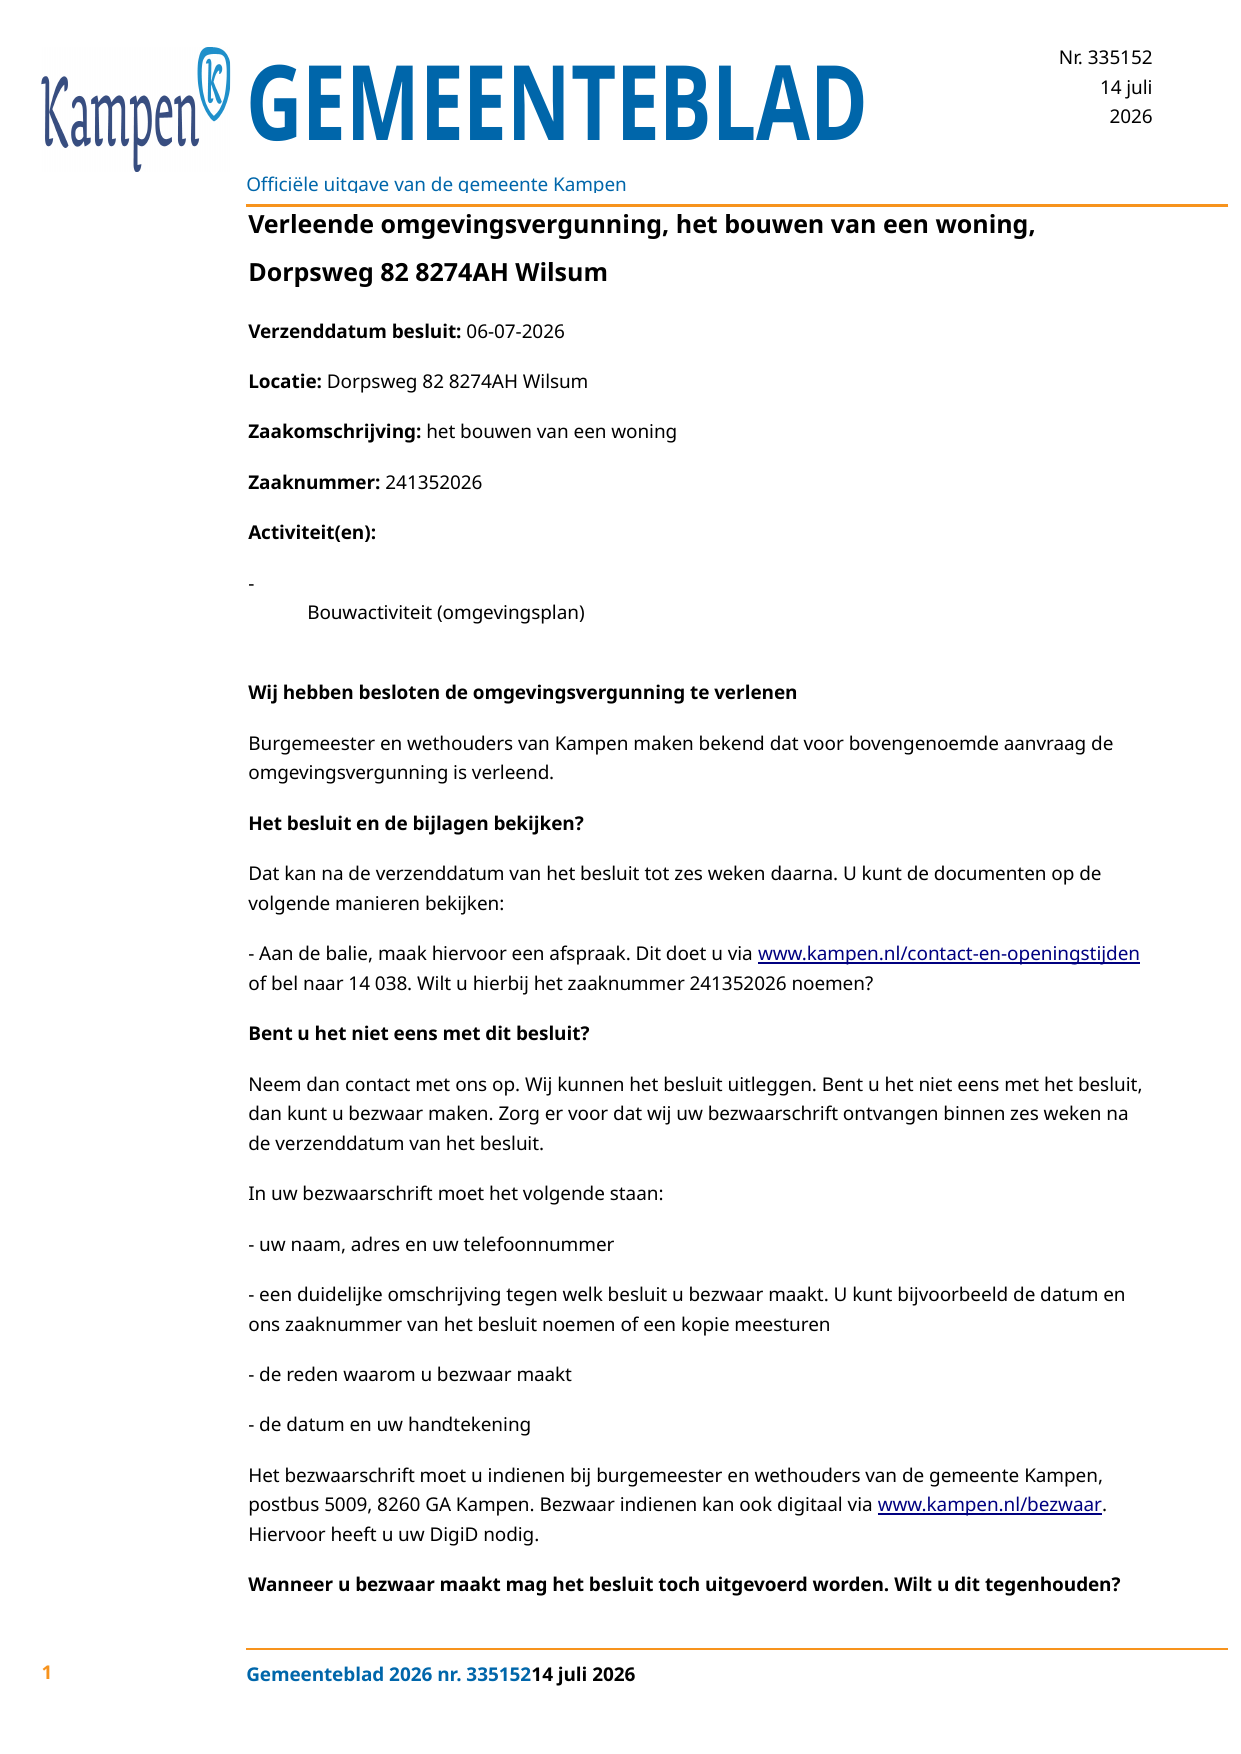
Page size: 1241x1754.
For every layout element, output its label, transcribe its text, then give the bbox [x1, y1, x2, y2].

text Wanneer u bezwaar maakt mag het besluit toch uitgevoerd worden. Wilt u dit tegenhouden? [248, 1572, 1152, 1597]
text Neem dan contact met ons op. Wij kunnen het besluit uitleggen. Bent u het niet eens met het besluit, dan kunt u bezwaar maken. Zorg er voor dat wij uw bezwaarschrift ontvangen binnen zes weken na de verzenddatum van het besluit. [248, 1071, 1152, 1156]
text Zaakomschrijving: het bouwen van een woning [248, 419, 1152, 444]
picture [41, 47, 231, 172]
text Verzenddatum besluit: 06-07-2026 [248, 318, 1152, 344]
text Het bezwaarschrift moet u indienen bij burgemeester en wethouders van de gemeente Kampen, postbus 5009, 8260 GA Kampen. Bezwaar indienen kan ook digitaal via www.kampen.nl/bezwaar. Hiervoor heeft u uw DigiD nodig. [248, 1462, 1152, 1547]
text - de reden waarom u bezwaar maakt [248, 1361, 1152, 1387]
text Dat kan na de verzenddatum van het besluit tot zes weken daarna. U kunt de documenten op de volgende manieren bekijken: [248, 860, 1152, 916]
text Burgemeester en wethouders van Kampen maken bekend dat voor bovengenoemde aanvraag de omgevingsvergunning is verleend. [248, 730, 1152, 785]
list Bouwactiviteit (omgevingsplan) [248, 599, 1152, 625]
text Het besluit en de bijlagen bekijken? [248, 810, 1152, 836]
text - de datum en uw handtekening [248, 1412, 1152, 1437]
text - uw naam, adres en uw telefoonnummer [248, 1231, 1152, 1257]
text Bent u het niet eens met dit besluit? [248, 1020, 1152, 1046]
text In uw bezwaarschrift moet het volgende staan: [248, 1180, 1152, 1206]
text Verleende omgevingsvergunning, het bouwen van een woning, Dorpsweg 82 8274AH Wilsum [248, 207, 1152, 288]
text Activiteit(en): [248, 519, 1152, 545]
text Zaaknummer: 241352026 [248, 469, 1152, 495]
text Locatie: Dorpsweg 82 8274AH Wilsum [248, 368, 1152, 394]
text Wij hebben besloten de omgevingsvergunning te verlenen [248, 679, 1152, 705]
text - een duidelijke omschrijving tegen welk besluit u bezwaar maakt. U kunt bijvoorbeeld de datum en ons zaaknummer van het besluit noemen of een kopie meesturen [248, 1281, 1152, 1337]
text - Aan de balie, maak hiervoor een afspraak. Dit doet u via www.kampen.nl/contact-en-openingstijden of bel naar 14 038. Wilt u hierbij het zaaknummer 241352026 noemen? [248, 940, 1152, 996]
